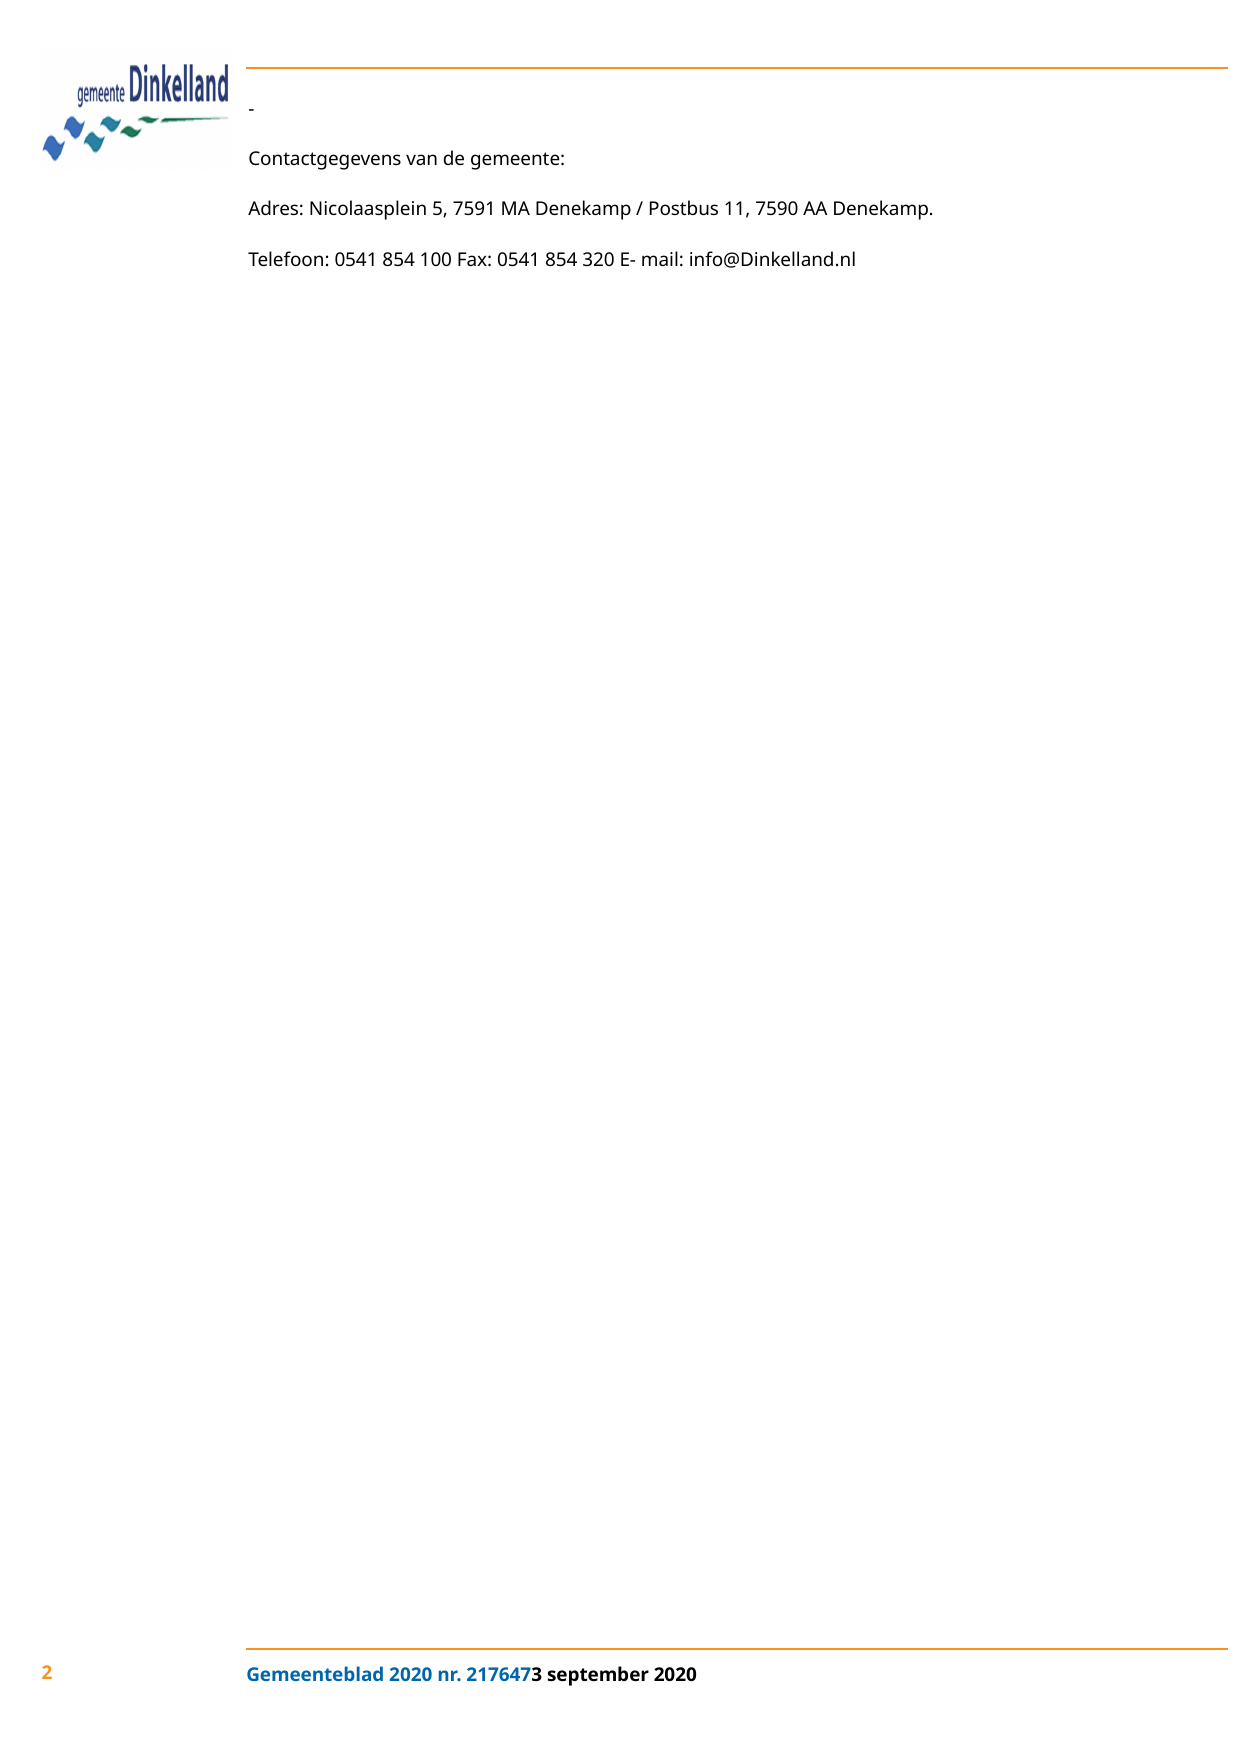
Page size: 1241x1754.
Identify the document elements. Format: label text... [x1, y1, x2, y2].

text Contactgegevens van de gemeente: [248, 145, 1152, 171]
text Adres: Nicolaasplein 5, 7591 MA Denekamp / Postbus 11, 7590 AA Denekamp. [248, 196, 1152, 221]
text - [248, 95, 1152, 121]
text Telefoon: 0541 854 100 Fax: 0541 854 320 E- mail: info@Dinkelland.nl [248, 246, 1152, 272]
picture [41, 47, 231, 172]
